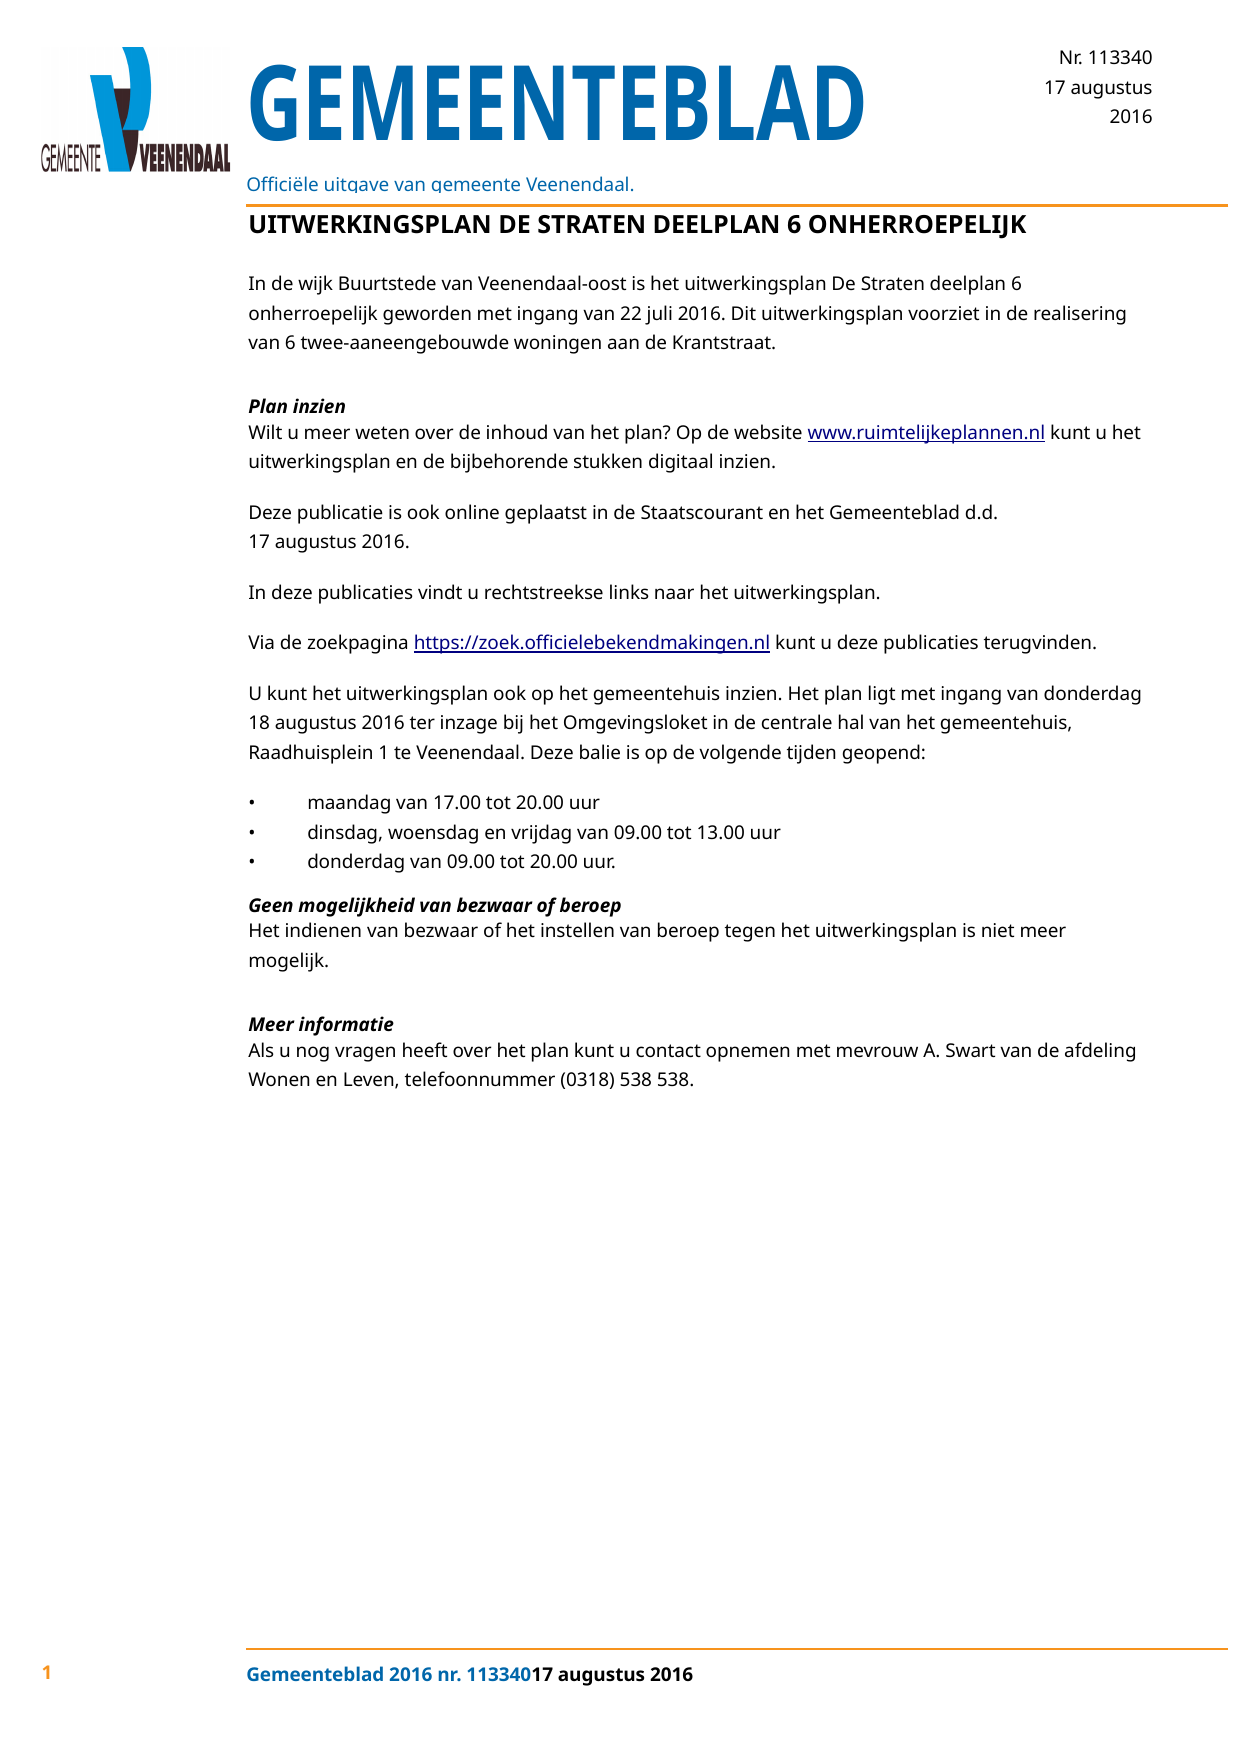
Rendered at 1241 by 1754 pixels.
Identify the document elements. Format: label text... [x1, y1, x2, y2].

picture [123, 47, 231, 172]
text Meer informatie [248, 1011, 1152, 1037]
text Als u nog vragen heeft over het plan kunt u contact opnemen met mevrouw A. Swart van de afdeling Wonen en Leven, telefoonnummer (0318) 538 538. [248, 1037, 1152, 1092]
text Plan inzien [248, 393, 1152, 419]
list donderdag van 09.00 tot 20.00 uur. [248, 849, 1152, 874]
list dinsdag, woensdag en vrijdag van 09.00 tot 13.00 uur [248, 819, 1152, 845]
text Geen mogelijkheid van bezwaar of beroep [248, 892, 1152, 918]
text UITWERKINGSPLAN DE STRATEN DEELPLAN 6 ONHERROEPELIJK [248, 207, 1152, 241]
text U kunt het uitwerkingsplan ook op het gemeentehuis inzien. Het plan ligt met ingang van donderdag 18 augustus 2016 ter inzage bij het Omgevingsloket in de centrale hal van het gemeentehuis, Raadhuisplein 1 te Veenendaal. Deze balie is op de volgende tijden geopend: [248, 680, 1152, 765]
text Wilt u meer weten over de inhoud van het plan? Op de website www.ruimtelijkeplannen.nl kunt u het uitwerkingsplan en de bijbehorende stukken digitaal inzien. [248, 419, 1152, 474]
text In deze publicaties vindt u rechtstreekse links naar het uitwerkingsplan. [248, 579, 1152, 605]
text Via de zoekpagina https://zoek.officielebekendmakingen.nl kunt u deze publicaties terugvinden. [248, 629, 1152, 655]
text Het indienen van bezwaar of het instellen van beroep tegen het uitwerkingsplan is niet meer mogelijk. [248, 918, 1152, 973]
text Deze publicatie is ook online geplaatst in de Staatscourant en het Gemeenteblad d.d. 17 augustus 2016. [248, 499, 1152, 554]
text In de wijk Buurtstede van Veenendaal-oost is het uitwerkingsplan De Straten deelplan 6 onherroepelijk geworden met ingang van 22 juli 2016. Dit uitwerkingsplan voorziet in de realisering van 6 twee-aaneengebouwde woningen aan de Krantstraat. [248, 270, 1152, 355]
picture [41, 47, 130, 172]
list maandag van 17.00 tot 20.00 uur [248, 789, 1152, 815]
